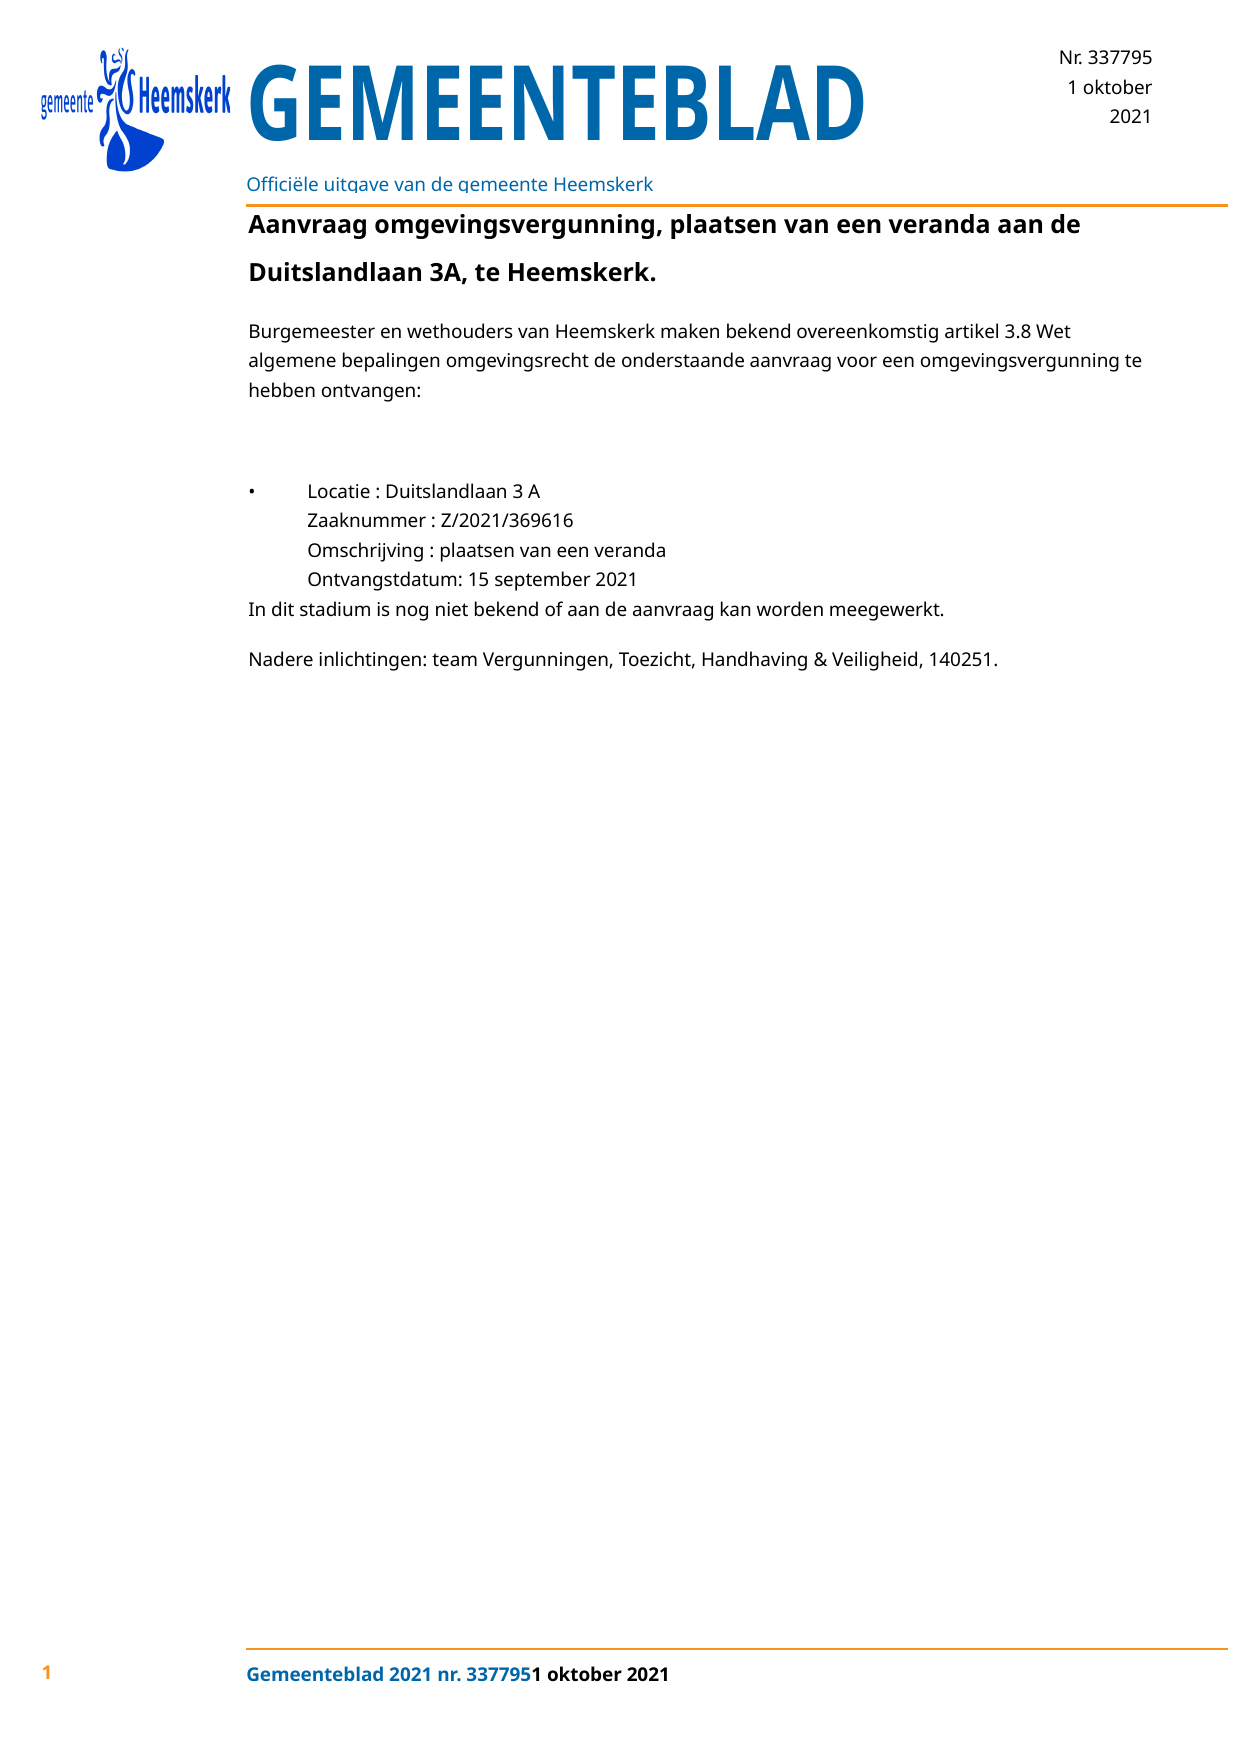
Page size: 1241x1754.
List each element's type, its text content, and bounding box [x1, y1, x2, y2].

text In dit stadium is nog niet bekend of aan de aanvraag kan worden meegewerkt. [248, 596, 1152, 622]
list Zaaknummer : Z/2021/369616 [248, 507, 1152, 533]
list Locatie : Duitslandlaan 3 A [248, 478, 1152, 504]
list Omschrijving : plaatsen van een veranda [248, 537, 1152, 563]
text Burgemeester en wethouders van Heemskerk maken bekend overeenkomstig artikel 3.8 Wet algemene bepalingen omgevingsrecht de onderstaande aanvraag voor een omgevingsvergunning te hebben ontvangen: [248, 318, 1152, 403]
text Nadere inlichtingen: team Vergunningen, Toezicht, Handhaving & Veiligheid, 140251. [248, 647, 1152, 672]
list Ontvangstdatum: 15 september 2021 [248, 567, 1152, 592]
text ­­Aanvraag omgevingsvergunning, plaatsen van een veranda aan de Duitslandlaan 3A, te Heemskerk. [248, 207, 1152, 288]
picture [41, 47, 231, 172]
